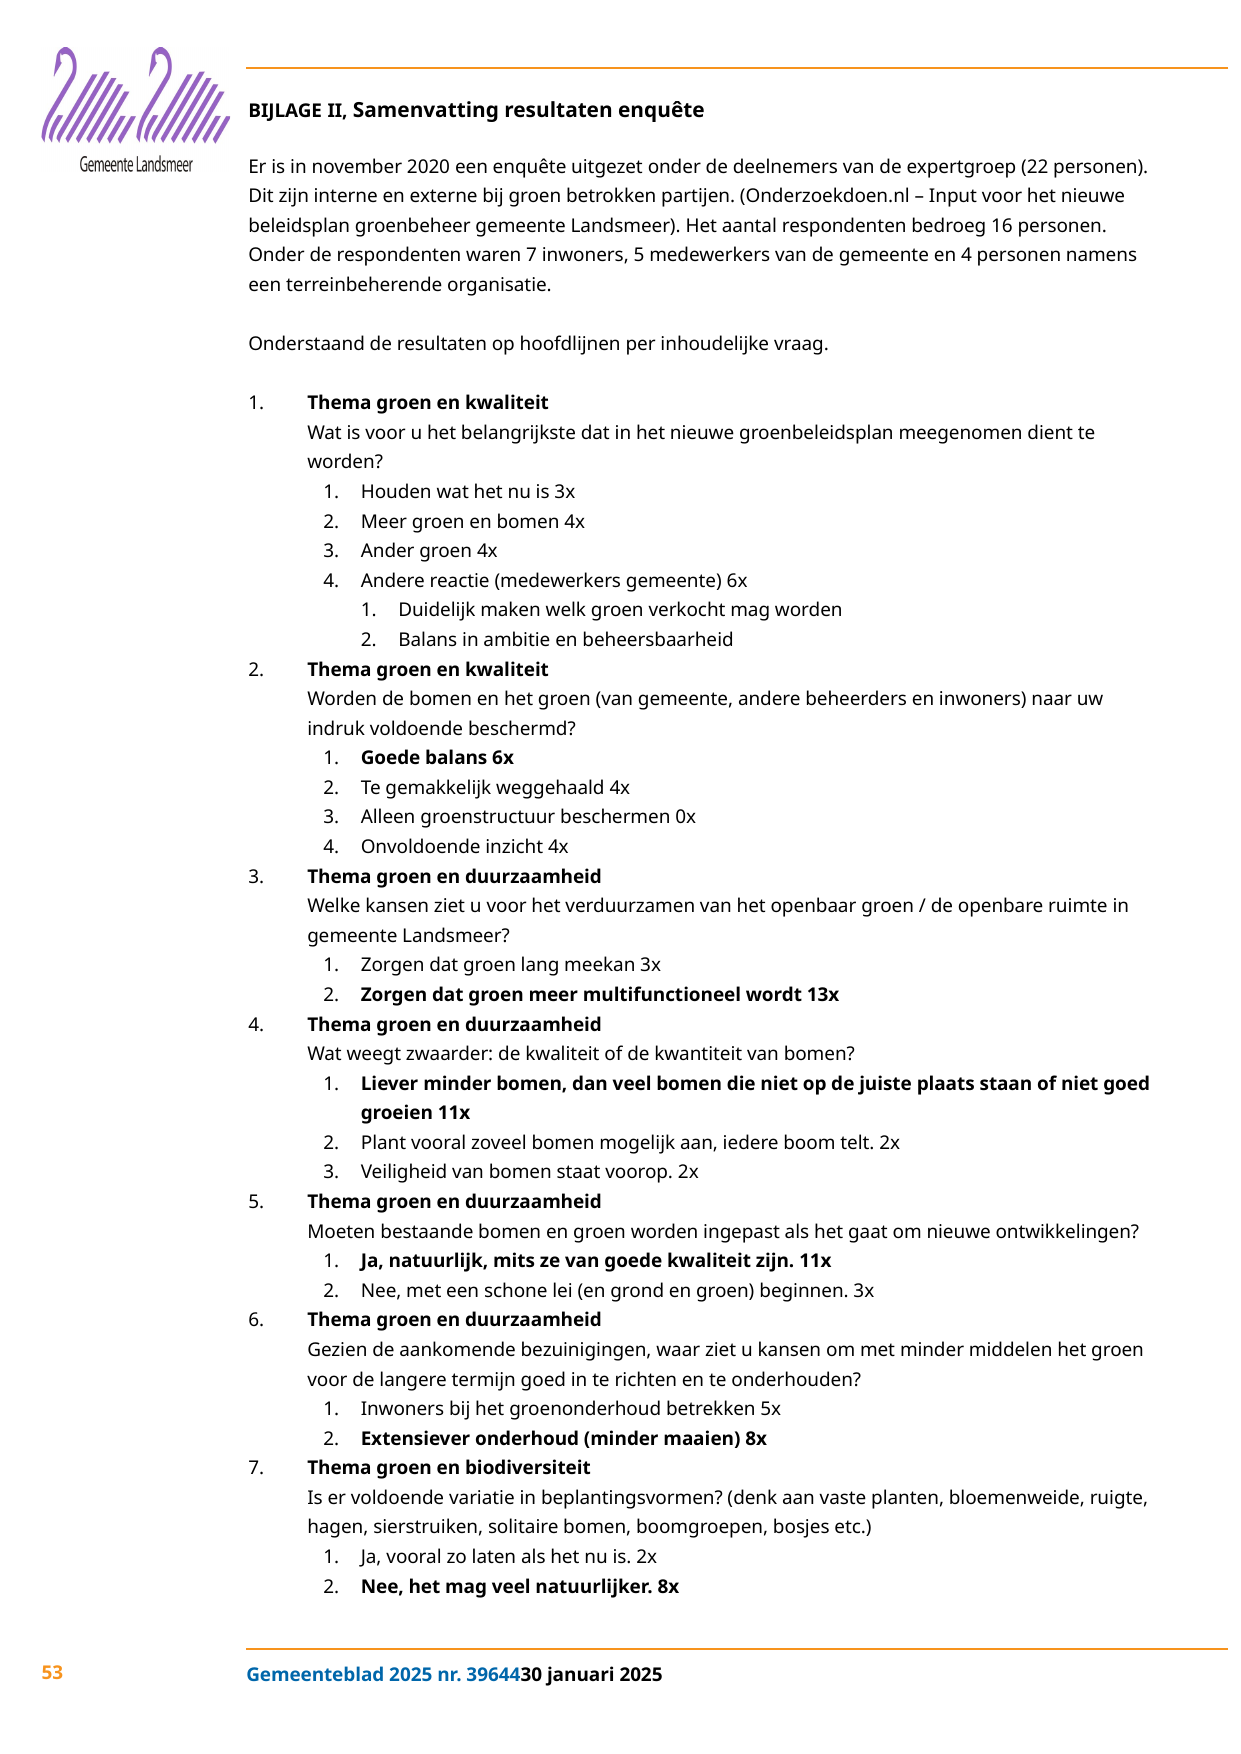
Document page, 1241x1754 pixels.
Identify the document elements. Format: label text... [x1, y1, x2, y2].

list Extensiever onderhoud (minder maaien) 8x [323, 1425, 1152, 1451]
picture [41, 47, 231, 172]
list Inwoners bij het groenonderhoud betrekken 5x [323, 1395, 1152, 1421]
list Thema groen en kwaliteit [248, 389, 1152, 415]
list Goede balans 6x [323, 744, 1152, 770]
list Is er voldoende variatie in beplantingsvormen? (denk aan vaste planten, bloemenweide, ruigte, hagen, sierstruiken, solitaire bomen, boomgroepen, bosjes etc.) [248, 1484, 1152, 1539]
list Alleen groenstructuur beschermen 0x [323, 804, 1152, 829]
list Welke kansen ziet u voor het verduurzamen van het openbaar groen / de openbare ruimte in gemeente Landsmeer? [248, 892, 1152, 948]
list Ander groen 4x [323, 537, 1152, 563]
list Duidelijk maken welk groen verkocht mag worden [361, 597, 1152, 622]
list Nee, met een schone lei (en grond en groen) beginnen. 3x [323, 1277, 1152, 1303]
list Thema groen en biodiversiteit [248, 1454, 1152, 1480]
list Balans in ambitie en beheersbaarheid [361, 626, 1152, 652]
text BIJLAGE II, Samenvatting resultaten enquête [248, 95, 1152, 123]
text Er is in november 2020 een enquête uitgezet onder de deelnemers van de expertgroep (22 personen). Dit zijn interne en externe bij groen betrokken partijen. (Onderzoekdoen.nl – Input voor het nieuwe beleidsplan groenbeheer gemeente Landsmeer). Het aantal respondenten bedroeg 16 personen. Onder de respondenten waren 7 inwoners, 5 medewerkers van de gemeente en 4 personen namens een terreinbeherende organisatie. [248, 153, 1152, 297]
list Liever minder bomen, dan veel bomen die niet op de juiste plaats staan of niet goed groeien 11x [323, 1070, 1152, 1125]
list Zorgen dat groen meer multifunctioneel wordt 13x [323, 981, 1152, 1007]
list Gezien de aankomende bezuinigingen, waar ziet u kansen om met minder middelen het groen voor de langere termijn goed in te richten en te onderhouden? [248, 1336, 1152, 1392]
list Wat is voor u het belangrijkste dat in het nieuwe groenbeleidsplan meegenomen dient te worden? [248, 419, 1152, 474]
list Onvoldoende inzicht 4x [323, 833, 1152, 859]
list Thema groen en kwaliteit [248, 656, 1152, 682]
list Zorgen dat groen lang meekan 3x [323, 952, 1152, 977]
list Moeten bestaande bomen en groen worden ingepast als het gaat om nieuwe ontwikkelingen? [248, 1218, 1152, 1244]
list Te gemakkelijk weggehaald 4x [323, 774, 1152, 800]
list Meer groen en bomen 4x [323, 508, 1152, 534]
list Ja, vooral zo laten als het nu is. 2x [323, 1543, 1152, 1569]
text Onderstaand de resultaten op hoofdlijnen per inhoudelijke vraag. [248, 330, 1152, 356]
list Ja, natuurlijk, mits ze van goede kwaliteit zijn. 11x [323, 1247, 1152, 1273]
list Plant vooral zoveel bomen mogelijk aan, iedere boom telt. 2x [323, 1129, 1152, 1155]
list Houden wat het nu is 3x [323, 478, 1152, 504]
list Thema groen en duurzaamheid [248, 1011, 1152, 1037]
list Nee, het mag veel natuurlijker. 8x [323, 1573, 1152, 1599]
list Thema groen en duurzaamheid [248, 1307, 1152, 1332]
list Worden de bomen en het groen (van gemeente, andere beheerders en inwoners) naar uw indruk voldoende beschermd? [248, 685, 1152, 741]
list Andere reactie (medewerkers gemeente) 6x [323, 567, 1152, 593]
list Veiligheid van bomen staat voorop. 2x [323, 1159, 1152, 1184]
list Thema groen en duurzaamheid [248, 1188, 1152, 1214]
list Thema groen en duurzaamheid [248, 863, 1152, 889]
list Wat weegt zwaarder: de kwaliteit of de kwantiteit van bomen? [248, 1040, 1152, 1066]
